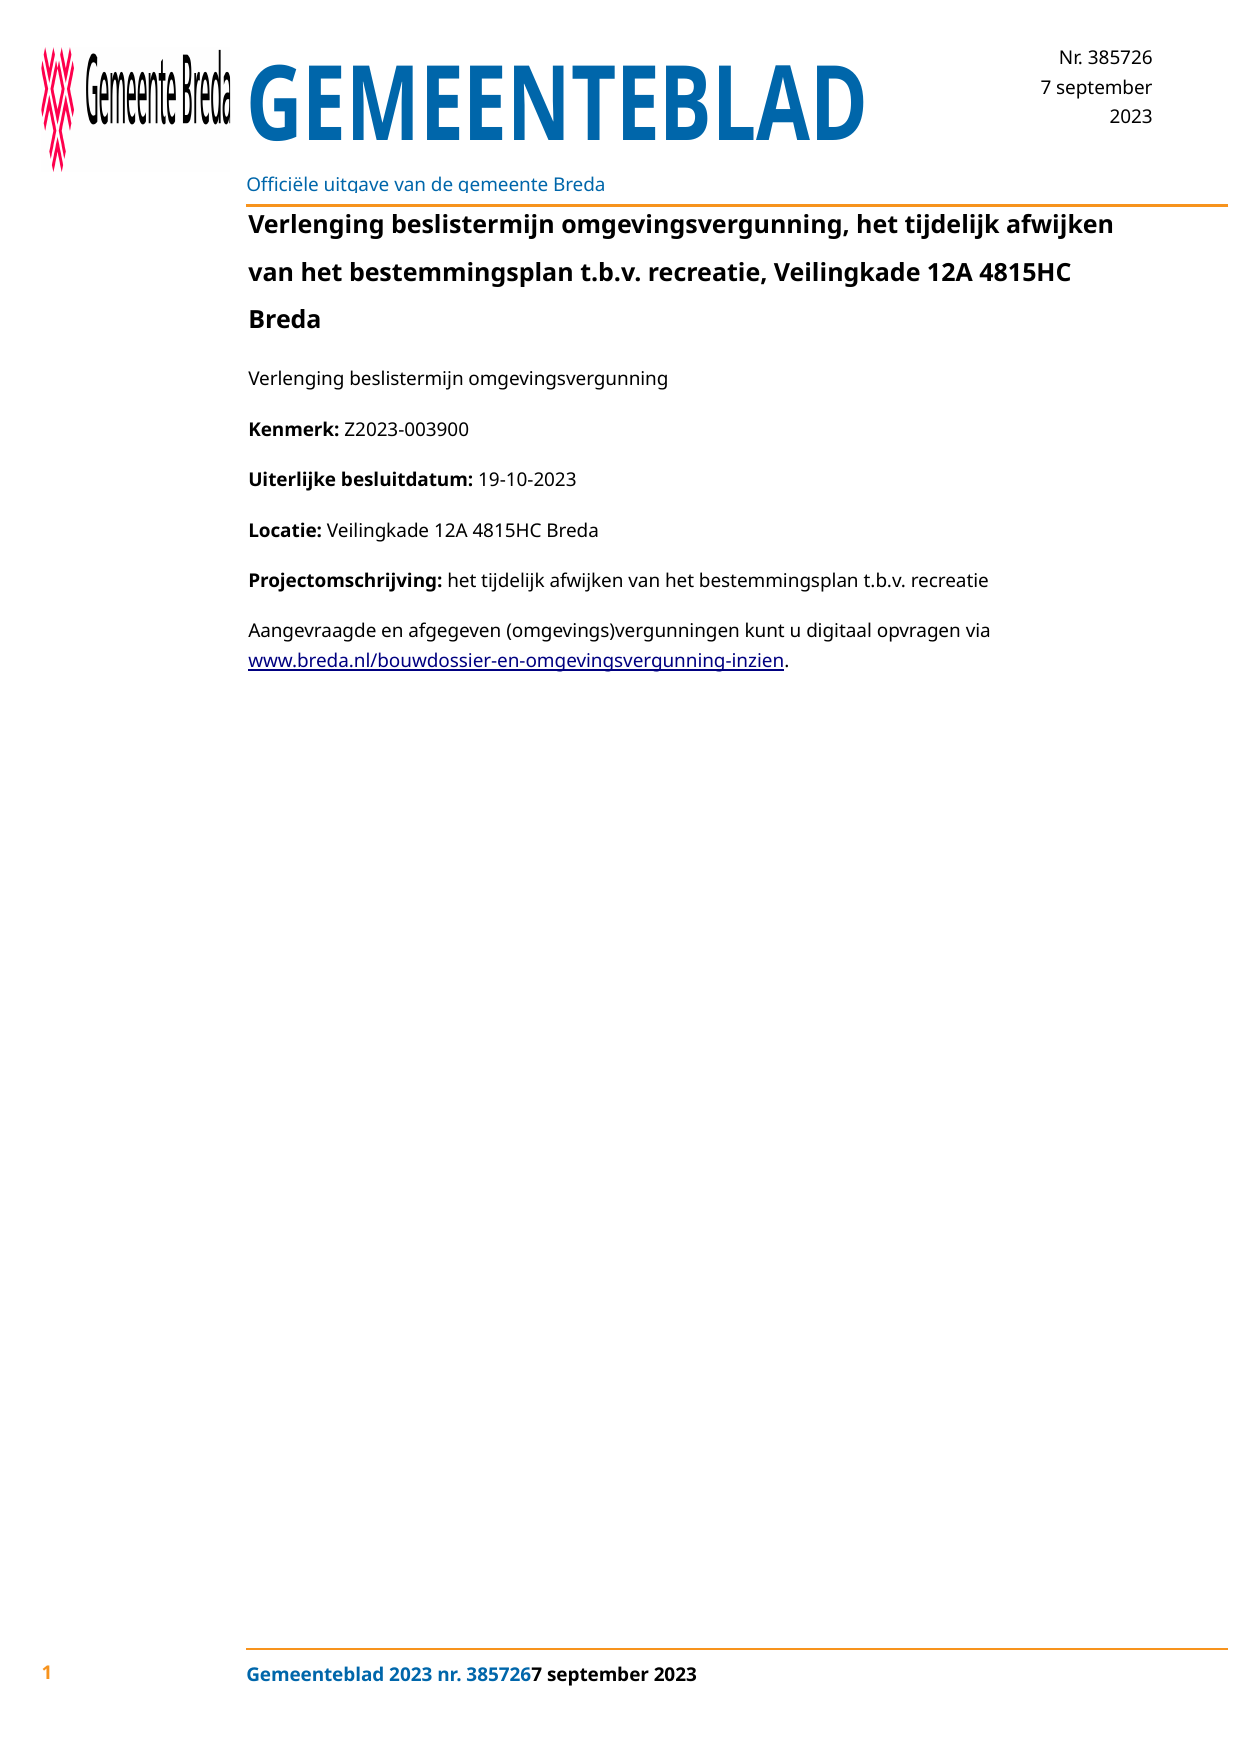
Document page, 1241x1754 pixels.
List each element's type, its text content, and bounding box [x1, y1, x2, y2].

text Projectomschrijving: het tijdelijk afwijken van het bestemmingsplan t.b.v. recreatie [248, 567, 1152, 593]
text Aangevraagde en afgegeven (omgevings)vergunningen kunt u digitaal opvragen via www.breda.nl/bouwdossier-en-omgevingsvergunning-inzien. [248, 618, 1152, 673]
picture [41, 47, 231, 172]
text Uiterlijke besluitdatum: 19-10-2023 [248, 466, 1152, 492]
text Verlenging beslistermijn omgevingsvergunning [248, 366, 1152, 391]
text Verlenging beslistermijn omgevingsvergunning, het tijdelijk afwijken van het bestemmingsplan t.b.v. recreatie, Veilingkade 12A 4815HC Breda [248, 207, 1152, 336]
text Locatie: Veilingkade 12A 4815HC Breda [248, 517, 1152, 542]
text Kenmerk: Z2023-003900 [248, 416, 1152, 442]
